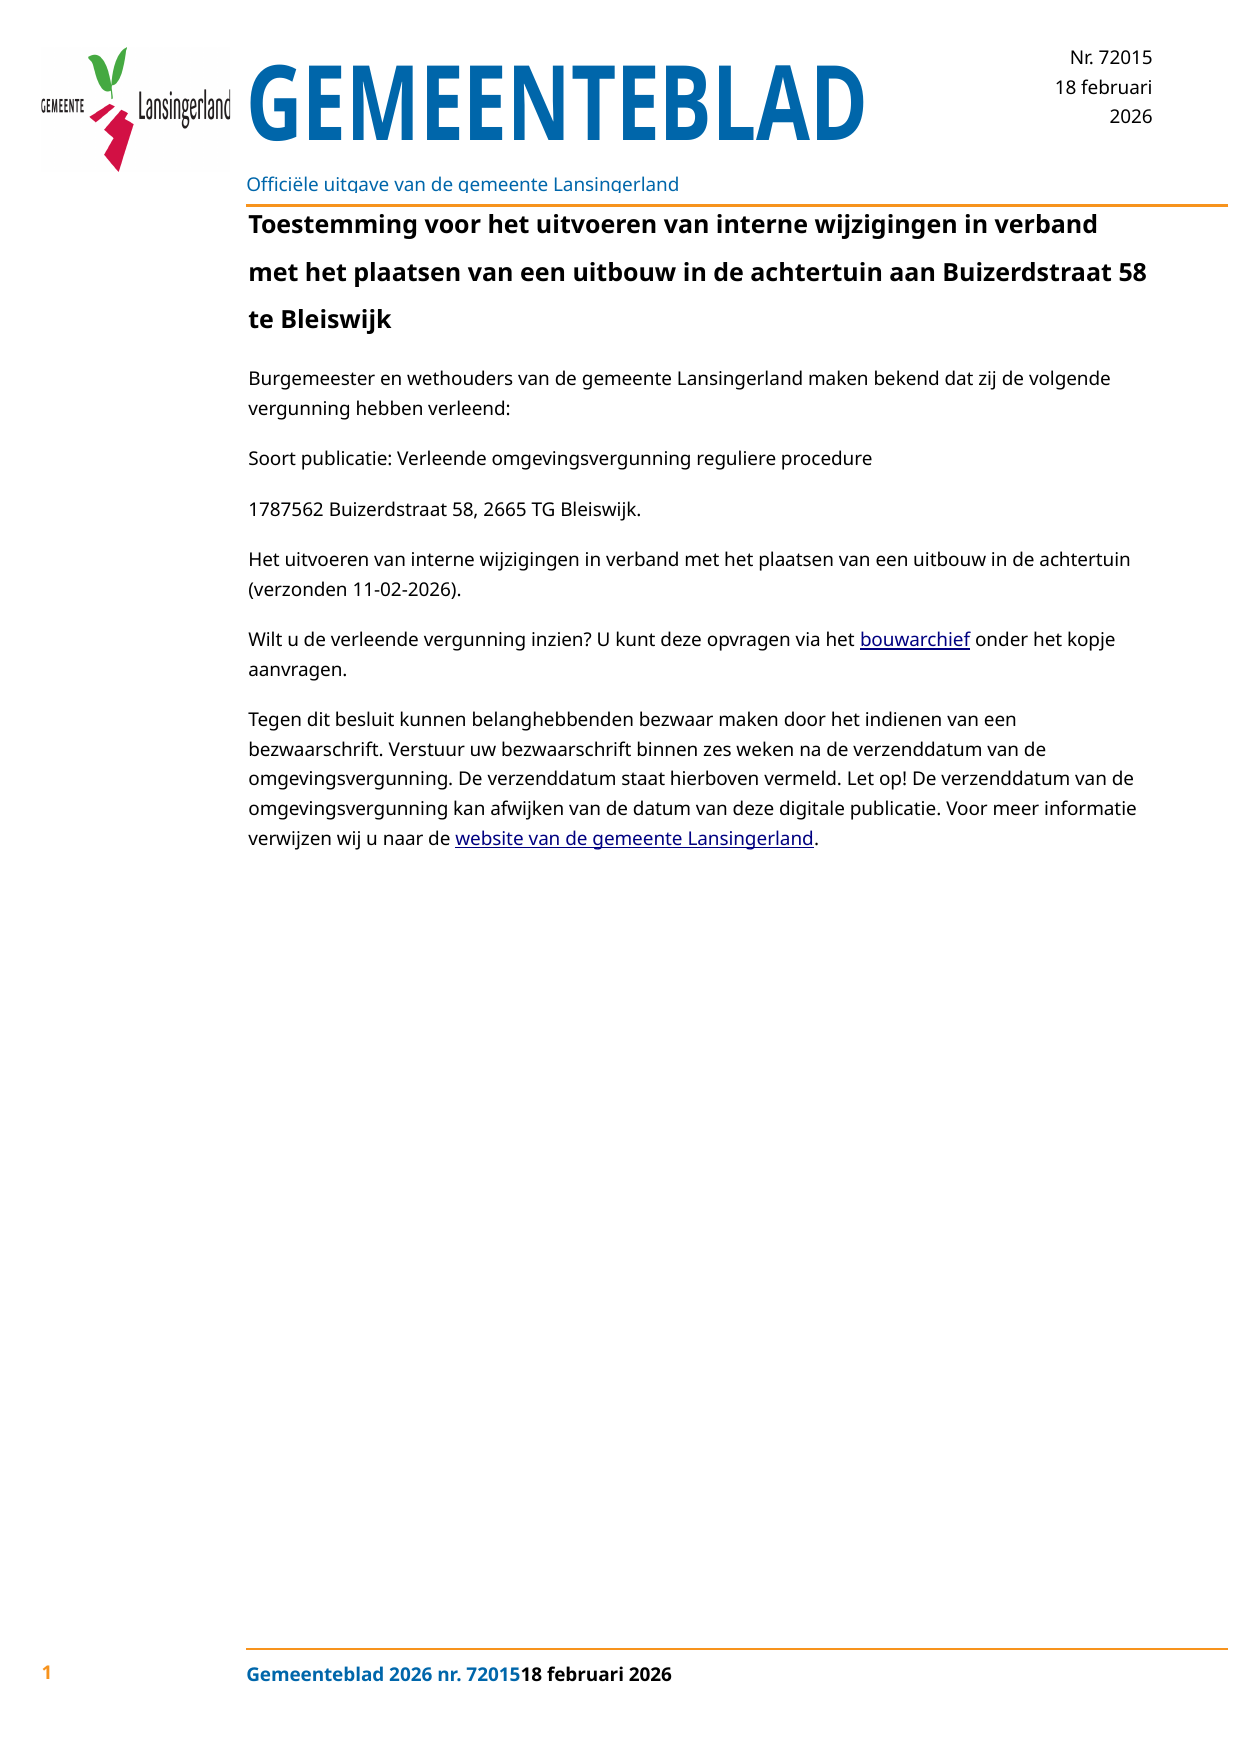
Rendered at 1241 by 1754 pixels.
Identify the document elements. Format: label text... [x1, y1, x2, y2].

text Burgemeester en wethouders van de gemeente Lansingerland maken bekend dat zij de volgende vergunning hebben verleend: [248, 366, 1152, 421]
text Wilt u de verleende vergunning inzien? U kunt deze opvragen via het bouwarchief onder het kopje aanvragen. [248, 626, 1152, 682]
picture [41, 47, 231, 172]
text Soort publicatie: Verleende omgevingsvergunning reguliere procedure [248, 446, 1152, 471]
text 1787562 Buizerdstraat 58, 2665 TG Bleiswijk. [248, 496, 1152, 522]
text Tegen dit besluit kunnen belanghebbenden bezwaar maken door het indienen van een bezwaarschrift. Verstuur uw bezwaarschrift binnen zes weken na de verzenddatum van de omgevingsvergunning. De verzenddatum staat hierboven vermeld. Let op! De verzenddatum van de omgevingsvergunning kan afwijken van de datum van deze digitale publicatie. Voor meer informatie verwijzen wij u naar de website van de gemeente Lansingerland. [248, 706, 1152, 850]
text Toestemming voor het uitvoeren van interne wijzigingen in verband met het plaatsen van een uitbouw in de achtertuin aan Buizerdstraat 58 te Bleiswijk [248, 207, 1152, 336]
text Het uitvoeren van interne wijzigingen in verband met het plaatsen van een uitbouw in de achtertuin (verzonden 11-02-2026). [248, 546, 1152, 602]
